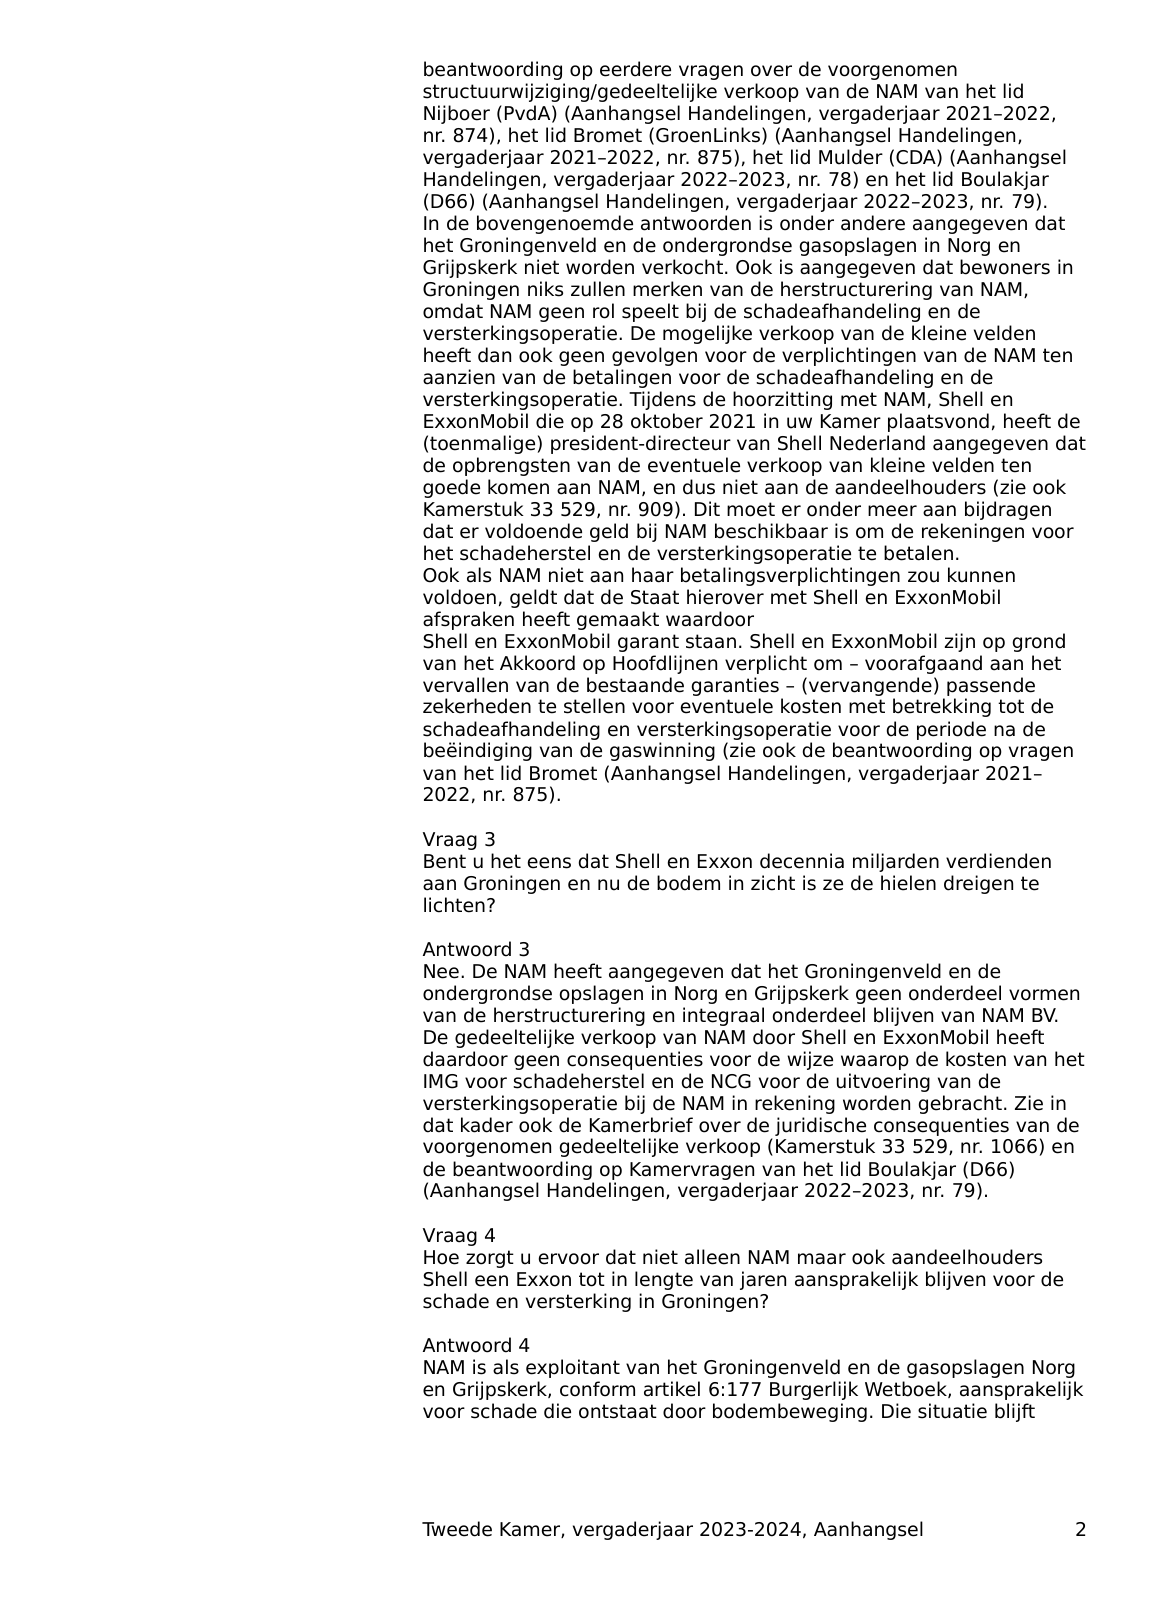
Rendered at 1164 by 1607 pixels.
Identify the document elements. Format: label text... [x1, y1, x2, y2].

text Antwoord 3 [422, 939, 1087, 961]
text Antwoord 4 [422, 1335, 1087, 1357]
text Ook als NAM niet aan haar betalingsverplichtingen zou kunnen voldoen, geldt dat de Staat hierover met Shell en ExxonMobil afspraken heeft gemaakt waardoor [422, 564, 1087, 631]
text Hoe zorgt u ervoor dat niet alleen NAM maar ook aandeelhouders Shell een Exxon tot in lengte van jaren aansprakelijk blijven voor de schade en versterking in Groningen? [422, 1247, 1087, 1312]
text In de bovengenoemde antwoorden is onder andere aangegeven dat het Groningenveld en de ondergrondse gasopslagen in Norg en Grijpskerk niet worden verkocht. Ook is aangegeven dat bewoners in Groningen niks zullen merken van de herstructurering van NAM, omdat NAM geen rol speelt bij de schadeafhandeling en de versterkingsoperatie. De mogelijke verkoop van de kleine velden heeft dan ook geen gevolgen voor de verplichtingen van de NAM ten aanzien van de betalingen voor de schadeafhandeling en de versterkingsoperatie. Tijdens de hoorzitting met NAM, Shell en ExxonMobil die op 28 oktober 2021 in uw Kamer plaatsvond, heeft de (toenmalige) president-directeur van Shell Nederland aangegeven dat de opbrengsten van de eventuele verkoop van kleine velden ten goede komen aan NAM, en dus niet aan de aandeelhouders (zie ook Kamerstuk 33 529, nr. 909). Dit moet er onder meer aan bijdragen dat er voldoende geld bij NAM beschikbaar is om de rekeningen voor het schadeherstel en de versterkingsoperatie te betalen. [422, 213, 1087, 564]
text NAM is als exploitant van het Groningenveld en de gasopslagen Norg en Grijpskerk, conform artikel 6:177 Burgerlijk Wetboek, aansprakelijk voor schade die ontstaat door bodembeweging. Die situatie blijft [422, 1357, 1087, 1423]
text Vraag 3 [422, 828, 1087, 851]
text Bent u het eens dat Shell en Exxon decennia miljarden verdienden aan Groningen en nu de bodem in zicht is ze de hielen dreigen te lichten? [422, 851, 1087, 916]
text beantwoording op eerdere vragen over de voorgenomen structuurwijziging/gedeeltelijke verkoop van de NAM van het lid Nijboer (PvdA) (Aanhangsel Handelingen, vergaderjaar 2021–2022, nr. 874), het lid Bromet (GroenLinks) (Aanhangsel Handelingen, vergaderjaar 2021–2022, nr. 875), het lid Mulder (CDA) (Aanhangsel Handelingen, vergaderjaar 2022–2023, nr. 78) en het lid Boulakjar (D66) (Aanhangsel Handelingen, vergaderjaar 2022–2023, nr. 79). [422, 59, 1087, 213]
text Shell en ExxonMobil garant staan. Shell en ExxonMobil zijn op grond van het Akkoord op Hoofdlijnen verplicht om – voorafgaand aan het vervallen van de bestaande garanties – (vervangende) passende zekerheden te stellen voor eventuele kosten met betrekking tot de schadeafhandeling en versterkingsoperatie voor de periode na de beëindiging van de gaswinning (zie ook de beantwoording op vragen van het lid Bromet (Aanhangsel Handelingen, vergaderjaar 2021–2022, nr. 875). [422, 631, 1087, 806]
text Vraag 4 [422, 1224, 1087, 1247]
text Nee. De NAM heeft aangegeven dat het Groningenveld en de ondergrondse opslagen in Norg en Grijpskerk geen onderdeel vormen van de herstructurering en integraal onderdeel blijven van NAM BV. De gedeeltelijke verkoop van NAM door Shell en ExxonMobil heeft daardoor geen consequenties voor de wijze waarop de kosten van het IMG voor schadeherstel en de NCG voor de uitvoering van de versterkingsoperatie bij de NAM in rekening worden gebracht. Zie in dat kader ook de Kamerbrief over de juridische consequenties van de voorgenomen gedeeltelijke verkoop (Kamerstuk 33 529, nr. 1066) en de beantwoording op Kamervragen van het lid Boulakjar (D66) (Aanhangsel Handelingen, vergaderjaar 2022–2023, nr. 79). [422, 961, 1087, 1202]
